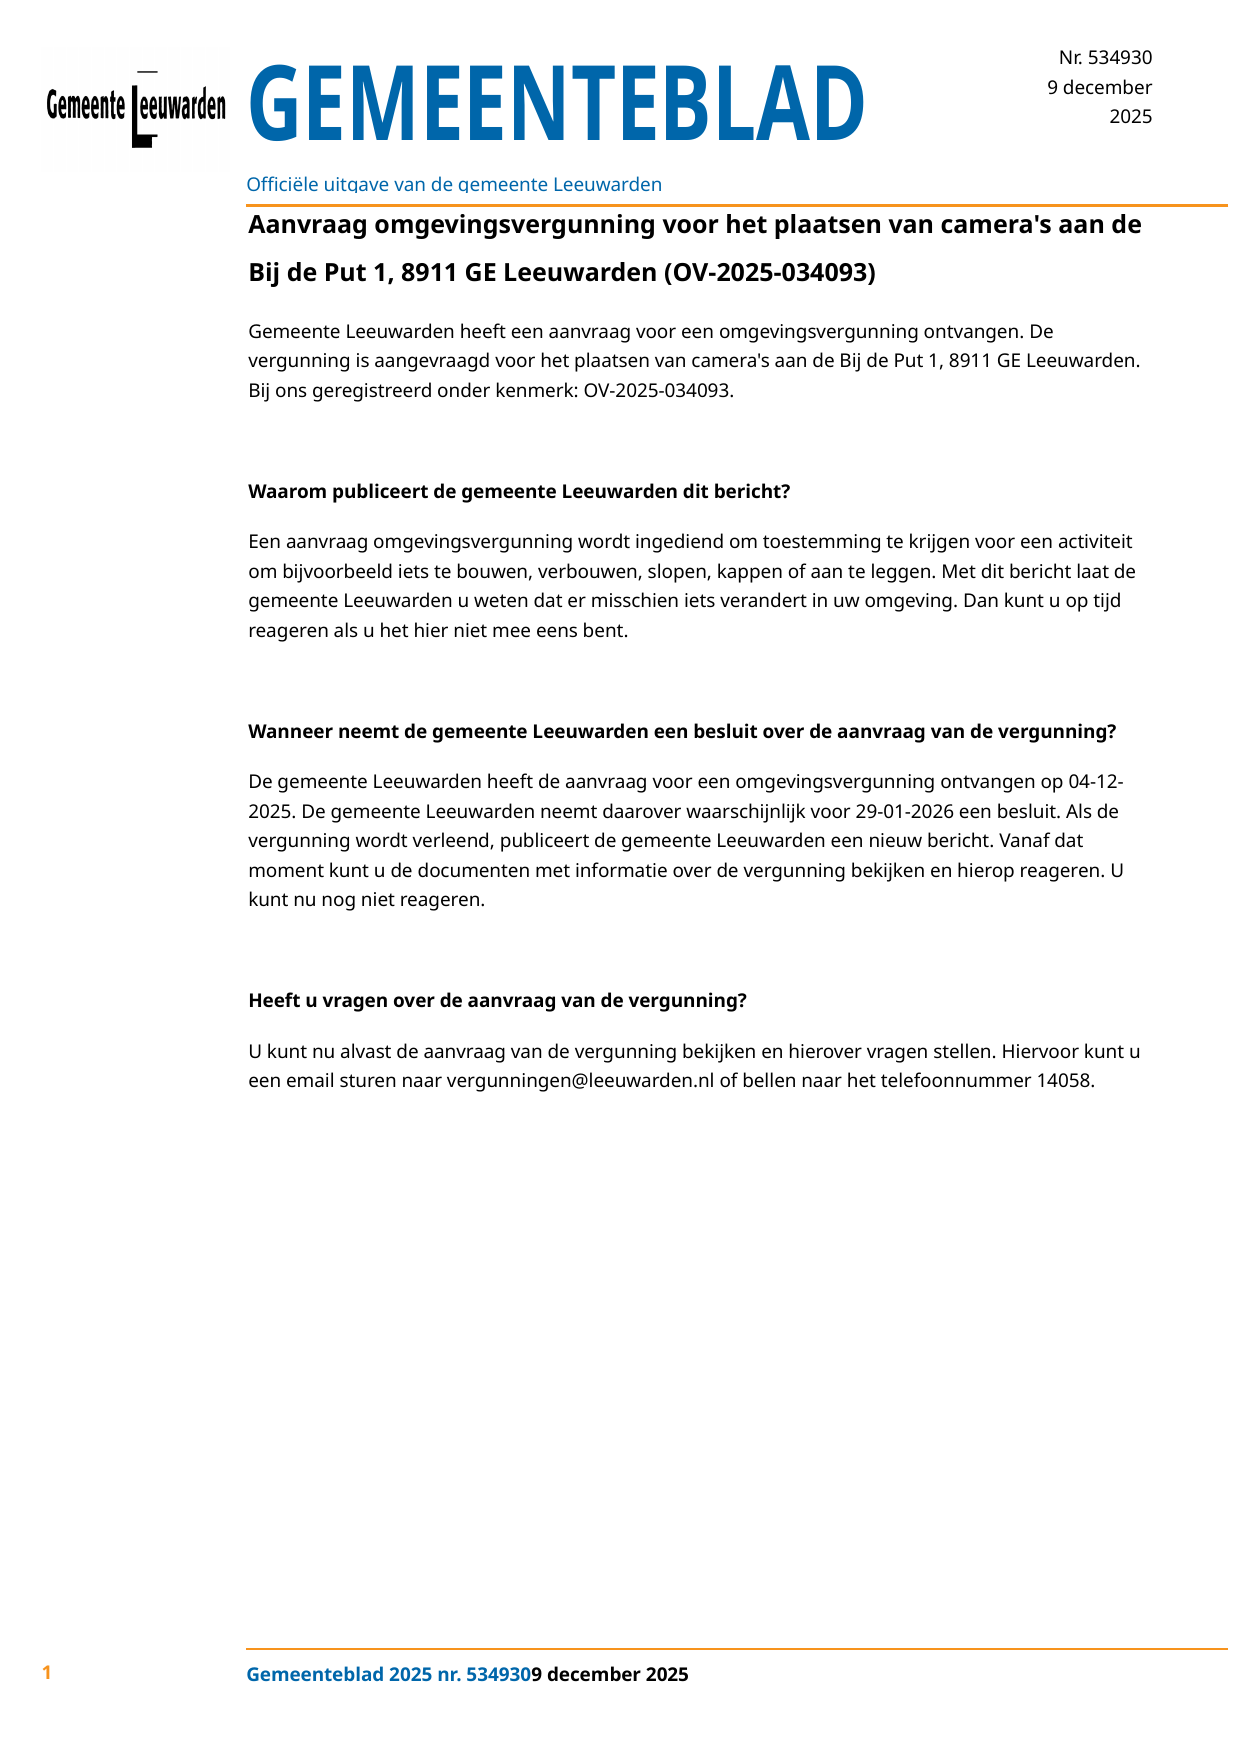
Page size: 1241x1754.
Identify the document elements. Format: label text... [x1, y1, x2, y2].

text Wanneer neemt de gemeente Leeuwarden een besluit over de aanvraag van de vergunning? [248, 718, 1152, 744]
text Aanvraag omgevingsvergunning voor het plaatsen van camera's aan de Bij de Put 1, 8911 GE Leeuwarden (OV-2025-034093) [248, 207, 1152, 288]
picture [41, 47, 231, 172]
text U kunt nu alvast de aanvraag van de vergunning bekijken en hierover vragen stellen. Hiervoor kunt u een email sturen naar vergunningen@leeuwarden.nl of bellen naar het telefoonnummer 14058. [248, 1038, 1152, 1093]
text Heeft u vragen over de aanvraag van de vergunning? [248, 987, 1152, 1013]
text Een aanvraag omgevingsvergunning wordt ingediend om toestemming te krijgen voor een activiteit om bijvoorbeeld iets te bouwen, verbouwen, slopen, kappen of aan te leggen. Met dit bericht laat de gemeente Leeuwarden u weten dat er misschien iets verandert in uw omgeving. Dan kunt u op tijd reageren als u het hier niet mee eens bent. [248, 528, 1152, 643]
text De gemeente Leeuwarden heeft de aanvraag voor een omgevingsvergunning ontvangen op 04-12-2025. De gemeente Leeuwarden neemt daarover waarschijnlijk voor 29-01-2026 een besluit. Als de vergunning wordt verleend, publiceert de gemeente Leeuwarden een nieuw bericht. Vanaf dat moment kunt u de documenten met informatie over de vergunning bekijken en hierop reageren. U kunt nu nog niet reageren. [248, 768, 1152, 912]
text Gemeente Leeuwarden heeft een aanvraag voor een omgevingsvergunning ontvangen. De vergunning is aangevraagd voor het plaatsen van camera's aan de Bij de Put 1, 8911 GE Leeuwarden. Bij ons geregistreerd onder kenmerk: OV-2025-034093. [248, 318, 1152, 403]
text Waarom publiceert de gemeente Leeuwarden dit bericht? [248, 478, 1152, 504]
